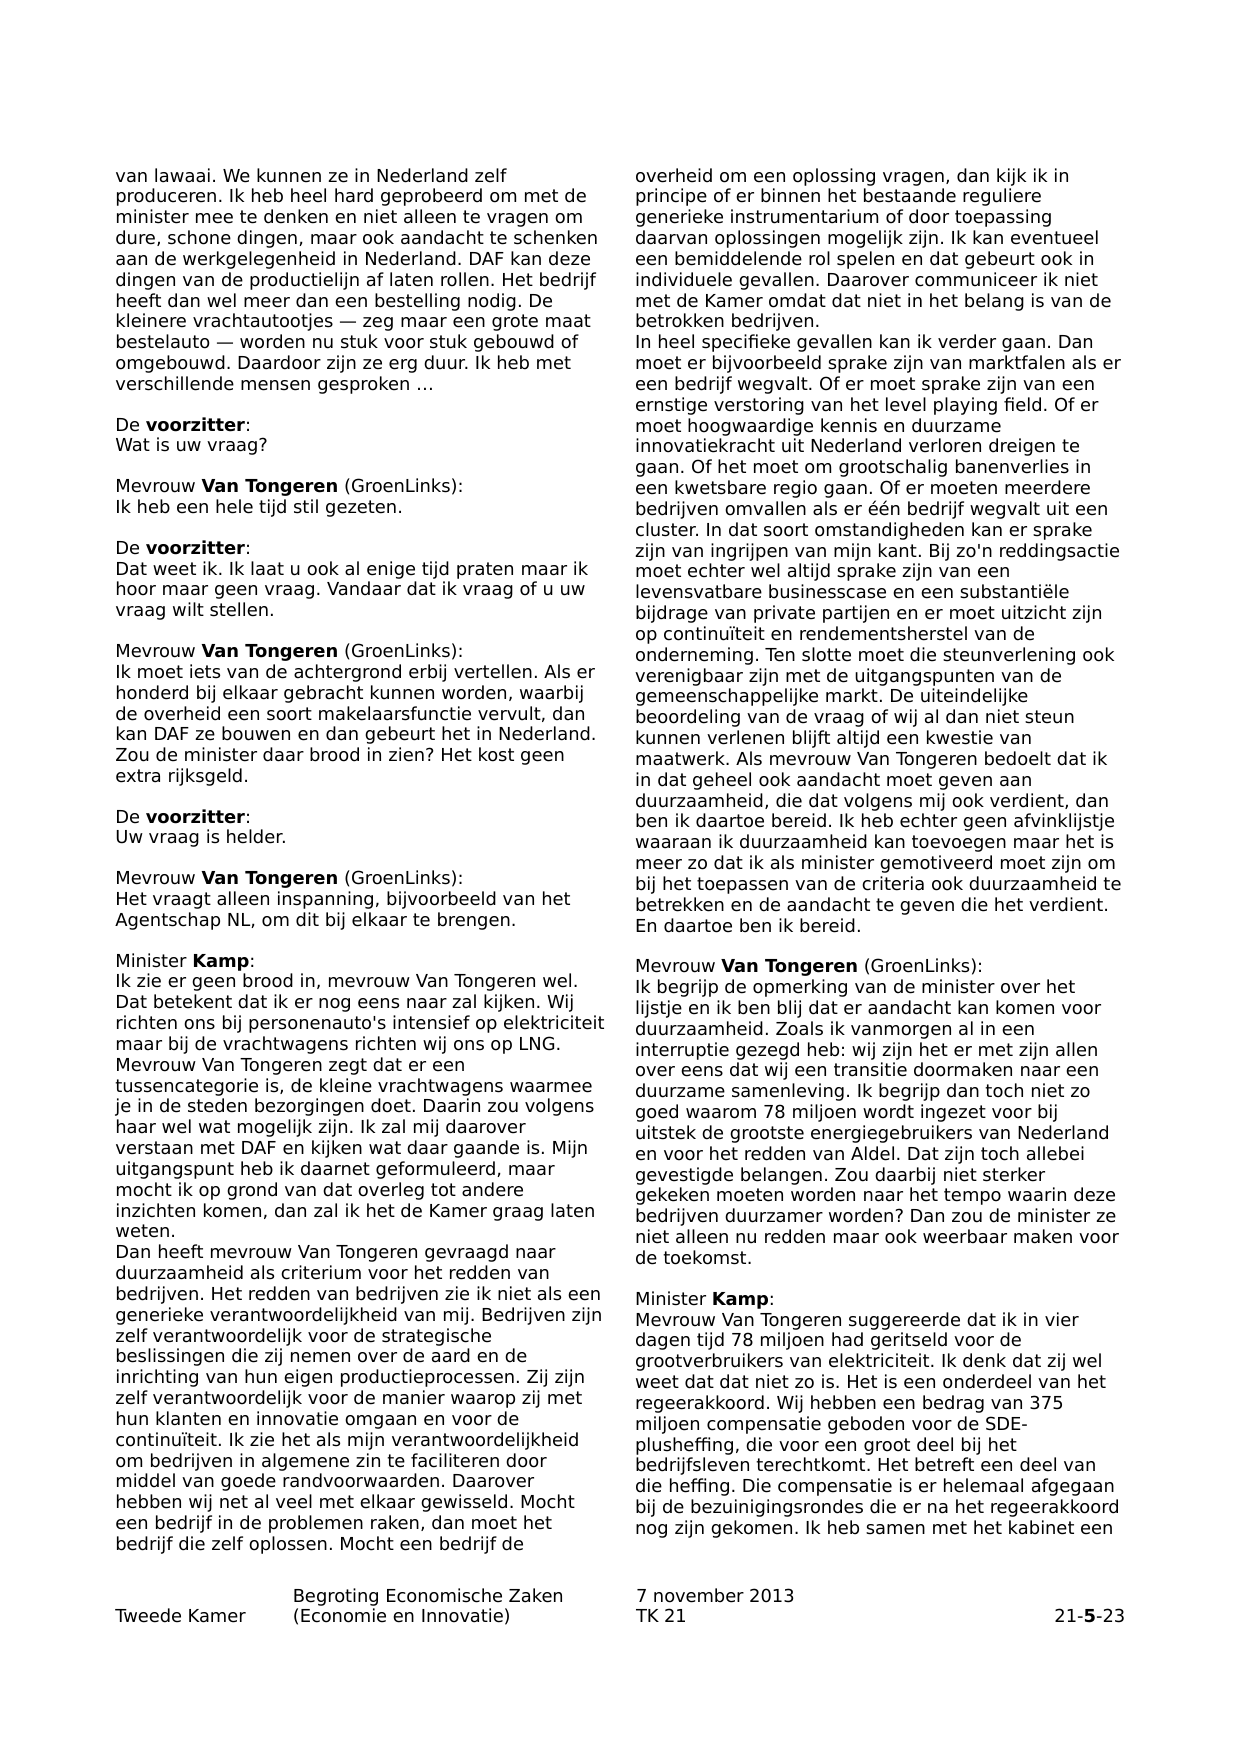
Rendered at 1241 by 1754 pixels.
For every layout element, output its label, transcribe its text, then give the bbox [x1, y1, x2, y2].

text De voorzitter: [115, 414, 605, 435]
text Dat weet ik. Ik laat u ook al enige tijd praten maar ik hoor maar geen vraag. Vandaar dat ik vraag of u uw vraag wilt stellen. [115, 558, 605, 621]
text Ik begrijp de opmerking van de minister over het lijstje en ik ben blij dat er aandacht kan komen voor duurzaamheid. Zoals ik vanmorgen al in een interruptie gezegd heb: wij zijn het er met zijn allen over eens dat wij een transitie doormaken naar een duurzame samenleving. Ik begrijp dan toch niet zo goed waarom 78 miljoen wordt ingezet voor bij uitstek de grootste energiegebruikers van Nederland en voor het redden van Aldel. Dat zijn toch allebei gevestigde belangen. Zou daarbij niet sterker gekeken moeten worden naar het tempo waarin deze bedrijven duurzamer worden? Dan zou de minister ze niet alleen nu redden maar ook weerbaar maken voor de toekomst. [635, 977, 1125, 1268]
text In heel specifieke gevallen kan ik verder gaan. Dan moet er bijvoorbeeld sprake zijn van marktfalen als er een bedrijf wegvalt. Of er moet sprake zijn van een ernstige verstoring van het level playing field. Of er moet hoogwaardige kennis en duurzame innovatiekracht uit Nederland verloren dreigen te gaan. Of het moet om grootschalig banenverlies in een kwetsbare regio gaan. Of er moeten meerdere bedrijven omvallen als er één bedrijf wegvalt uit een cluster. In dat soort omstandigheden kan er sprake zijn van ingrijpen van mijn kant. Bij zo'n reddingsactie moet echter wel altijd sprake zijn van een levensvatbare businesscase en een substantiële bijdrage van private partijen en er moet uitzicht zijn op continuïteit en rendementsherstel van de onderneming. Ten slotte moet die steunverlening ook verenigbaar zijn met de uitgangspunten van de gemeenschappelijke markt. De uiteindelijke beoordeling van de vraag of wij al dan niet steun kunnen verlenen blijft altijd een kwestie van maatwerk. Als mevrouw Van Tongeren bedoelt dat ik in dat geheel ook aandacht moet geven aan duurzaamheid, die dat volgens mij ook verdient, dan ben ik daartoe bereid. Ik heb echter geen afvinklijstje waaraan ik duurzaamheid kan toevoegen maar het is meer zo dat ik als minister gemotiveerd moet zijn om bij het toepassen van de criteria ook duurzaamheid te betrekken en de aandacht te geven die het verdient. En daartoe ben ik bereid. [635, 332, 1125, 936]
text van lawaai. We kunnen ze in Nederland zelf produceren. Ik heb heel hard geprobeerd om met de minister mee te denken en niet alleen te vragen om dure, schone dingen, maar ook aandacht te schenken aan de werkgelegenheid in Nederland. DAF kan deze dingen van de productielijn af laten rollen. Het bedrijf heeft dan wel meer dan een bestelling nodig. De kleinere vrachtautootjes — zeg maar een grote maat bestelauto — worden nu stuk voor stuk gebouwd of omgebouwd. Daardoor zijn ze erg duur. Ik heb met verschillende mensen gesproken … [115, 165, 605, 394]
text Uw vraag is helder. [115, 827, 605, 848]
text De voorzitter: [115, 538, 605, 558]
text Wat is uw vraag? [115, 435, 605, 456]
text De voorzitter: [115, 807, 605, 827]
text Ik moet iets van de achtergrond erbij vertellen. Als er honderd bij elkaar gebracht kunnen worden, waarbij de overheid een soort makelaarsfunctie vervult, dan kan DAF ze bouwen en dan gebeurt het in Nederland. Zou de minister daar brood in zien? Het kost geen extra rijksgeld. [115, 662, 605, 787]
text Het vraagt alleen inspanning, bijvoorbeeld van het Agentschap NL, om dit bij elkaar te brengen. [115, 889, 605, 931]
text Mevrouw Van Tongeren (GroenLinks): [635, 956, 1125, 977]
text Mevrouw Van Tongeren (GroenLinks): [115, 868, 605, 889]
text Mevrouw Van Tongeren suggereerde dat ik in vier dagen tijd 78 miljoen had geritseld voor de grootverbruikers van elektriciteit. Ik denk dat zij wel weet dat dat niet zo is. Het is een onderdeel van het regeerakkoord. Wij hebben een bedrag van 375 miljoen compensatie geboden voor de SDE-plusheffing, die voor een groot deel bij het bedrijfsleven terechtkomt. Het betreft een deel van die heffing. Die compensatie is er helemaal afgegaan bij de bezuinigingsrondes die er na het regeerakkoord nog zijn gekomen. Ik heb samen met het kabinet een [635, 1309, 1125, 1538]
text Ik zie er geen brood in, mevrouw Van Tongeren wel. Dat betekent dat ik er nog eens naar zal kijken. Wij richten ons bij personenauto's intensief op elektriciteit maar bij de vrachtwagens richten wij ons op LNG. Mevrouw Van Tongeren zegt dat er een tussencategorie is, de kleine vrachtwagens waarmee je in de steden bezorgingen doet. Daarin zou volgens haar wel wat mogelijk zijn. Ik zal mij daarover verstaan met DAF en kijken wat daar gaande is. Mijn uitgangspunt heb ik daarnet geformuleerd, maar mocht ik op grond van dat overleg tot andere inzichten komen, dan zal ik het de Kamer graag laten weten. [115, 971, 605, 1242]
text Mevrouw Van Tongeren (GroenLinks): [115, 641, 605, 662]
text Minister Kamp: [115, 951, 605, 971]
text Mevrouw Van Tongeren (GroenLinks): [115, 476, 605, 497]
text Minister Kamp: [635, 1288, 1125, 1309]
text Dan heeft mevrouw Van Tongeren gevraagd naar duurzaamheid als criterium voor het redden van bedrijven. Het redden van bedrijven zie ik niet als een generieke verantwoordelijkheid van mij. Bedrijven zijn zelf verantwoordelijk voor de strategische beslissingen die zij nemen over de aard en de inrichting van hun eigen productieprocessen. Zij zijn zelf verantwoordelijk voor de manier waarop zij met hun klanten en innovatie omgaan en voor de continuïteit. Ik zie het als mijn verantwoordelijkheid om bedrijven in algemene zin te faciliteren door middel van goede randvoorwaarden. Daarover hebben wij net al veel met elkaar gewisseld. Mocht een bedrijf in de problemen raken, dan moet het bedrijf die zelf oplossen. Mocht een bedrijf de [115, 1242, 605, 1554]
text Ik heb een hele tijd stil gezeten. [115, 497, 605, 518]
text overheid om een oplossing vragen, dan kijk ik in principe of er binnen het bestaande reguliere generieke instrumentarium of door toepassing daarvan oplossingen mogelijk zijn. Ik kan eventueel een bemiddelende rol spelen en dat gebeurt ook in individuele gevallen. Daarover communiceer ik niet met de Kamer omdat dat niet in het belang is van de betrokken bedrijven. [635, 165, 1125, 332]
